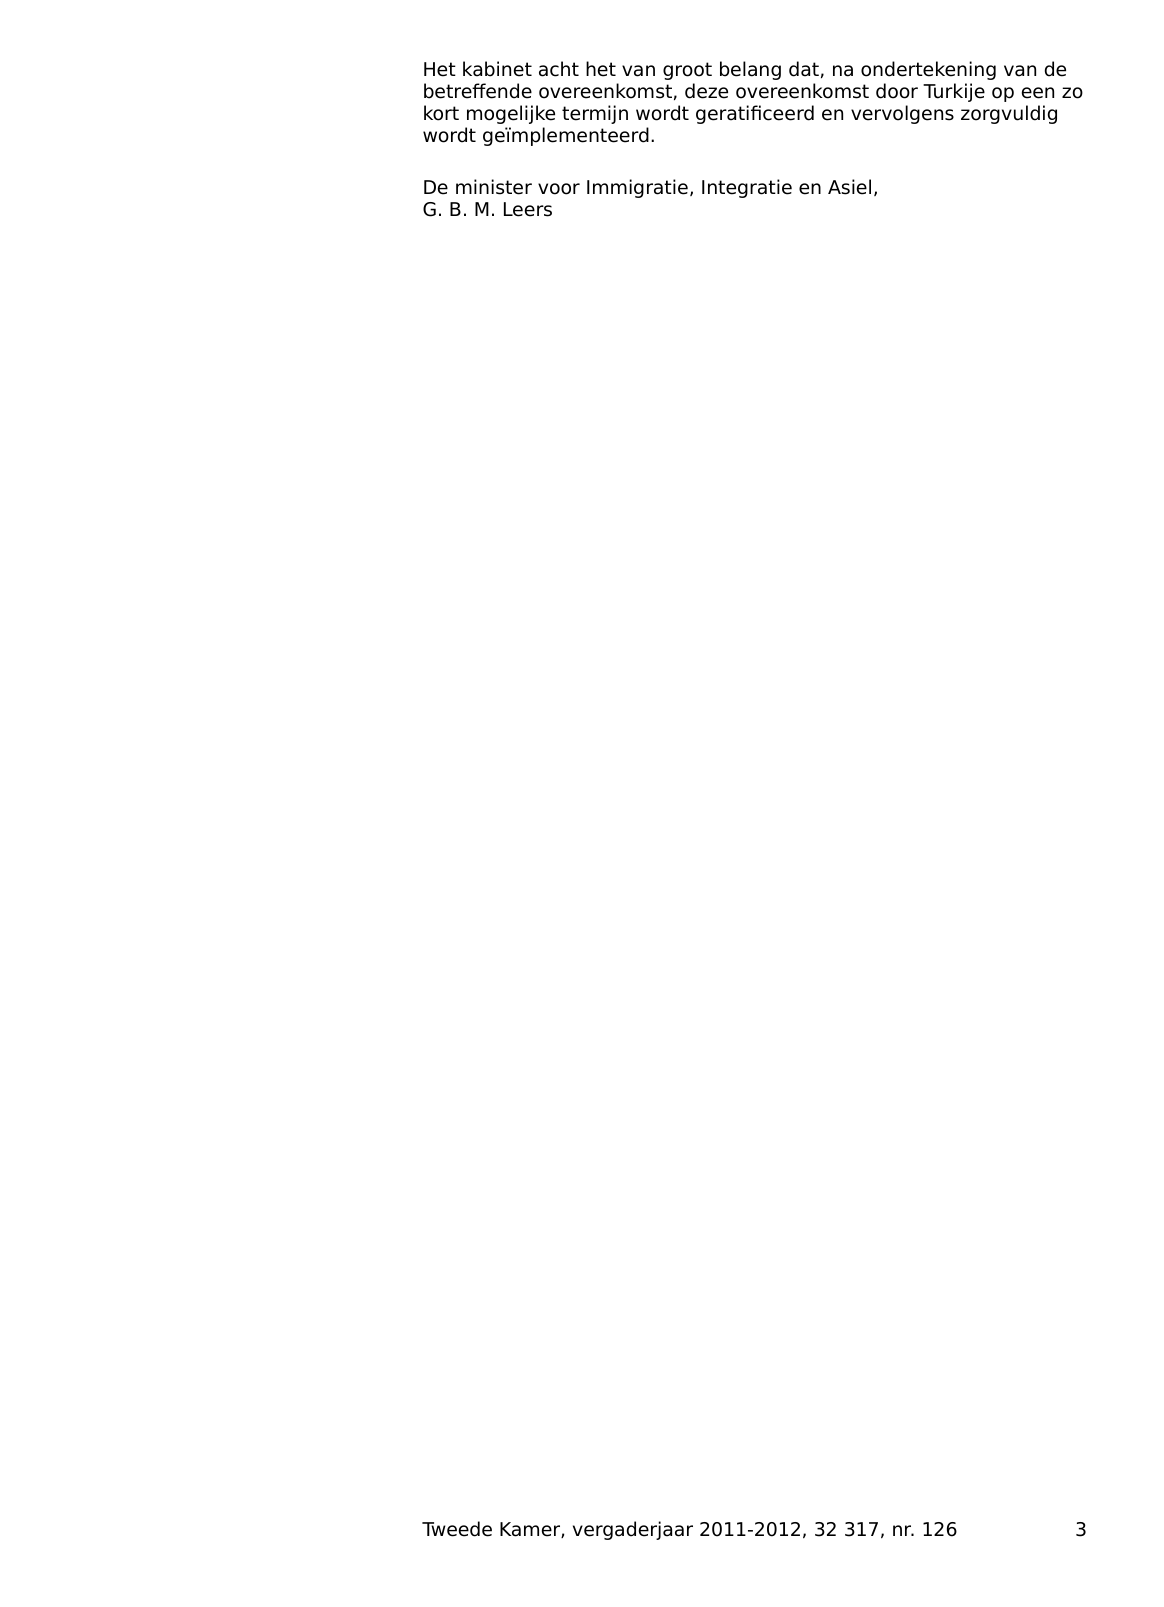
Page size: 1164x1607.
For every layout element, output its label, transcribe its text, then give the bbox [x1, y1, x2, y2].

text Het kabinet acht het van groot belang dat, na ondertekening van de betreffende overeenkomst, deze overeenkomst door Turkije op een zo kort mogelijke termijn wordt geratificeerd en vervolgens zorgvuldig wordt geïmplementeerd. [422, 59, 1087, 147]
text De minister voor Immigratie, Integratie en Asiel, G. B. M. Leers [422, 177, 1087, 221]
